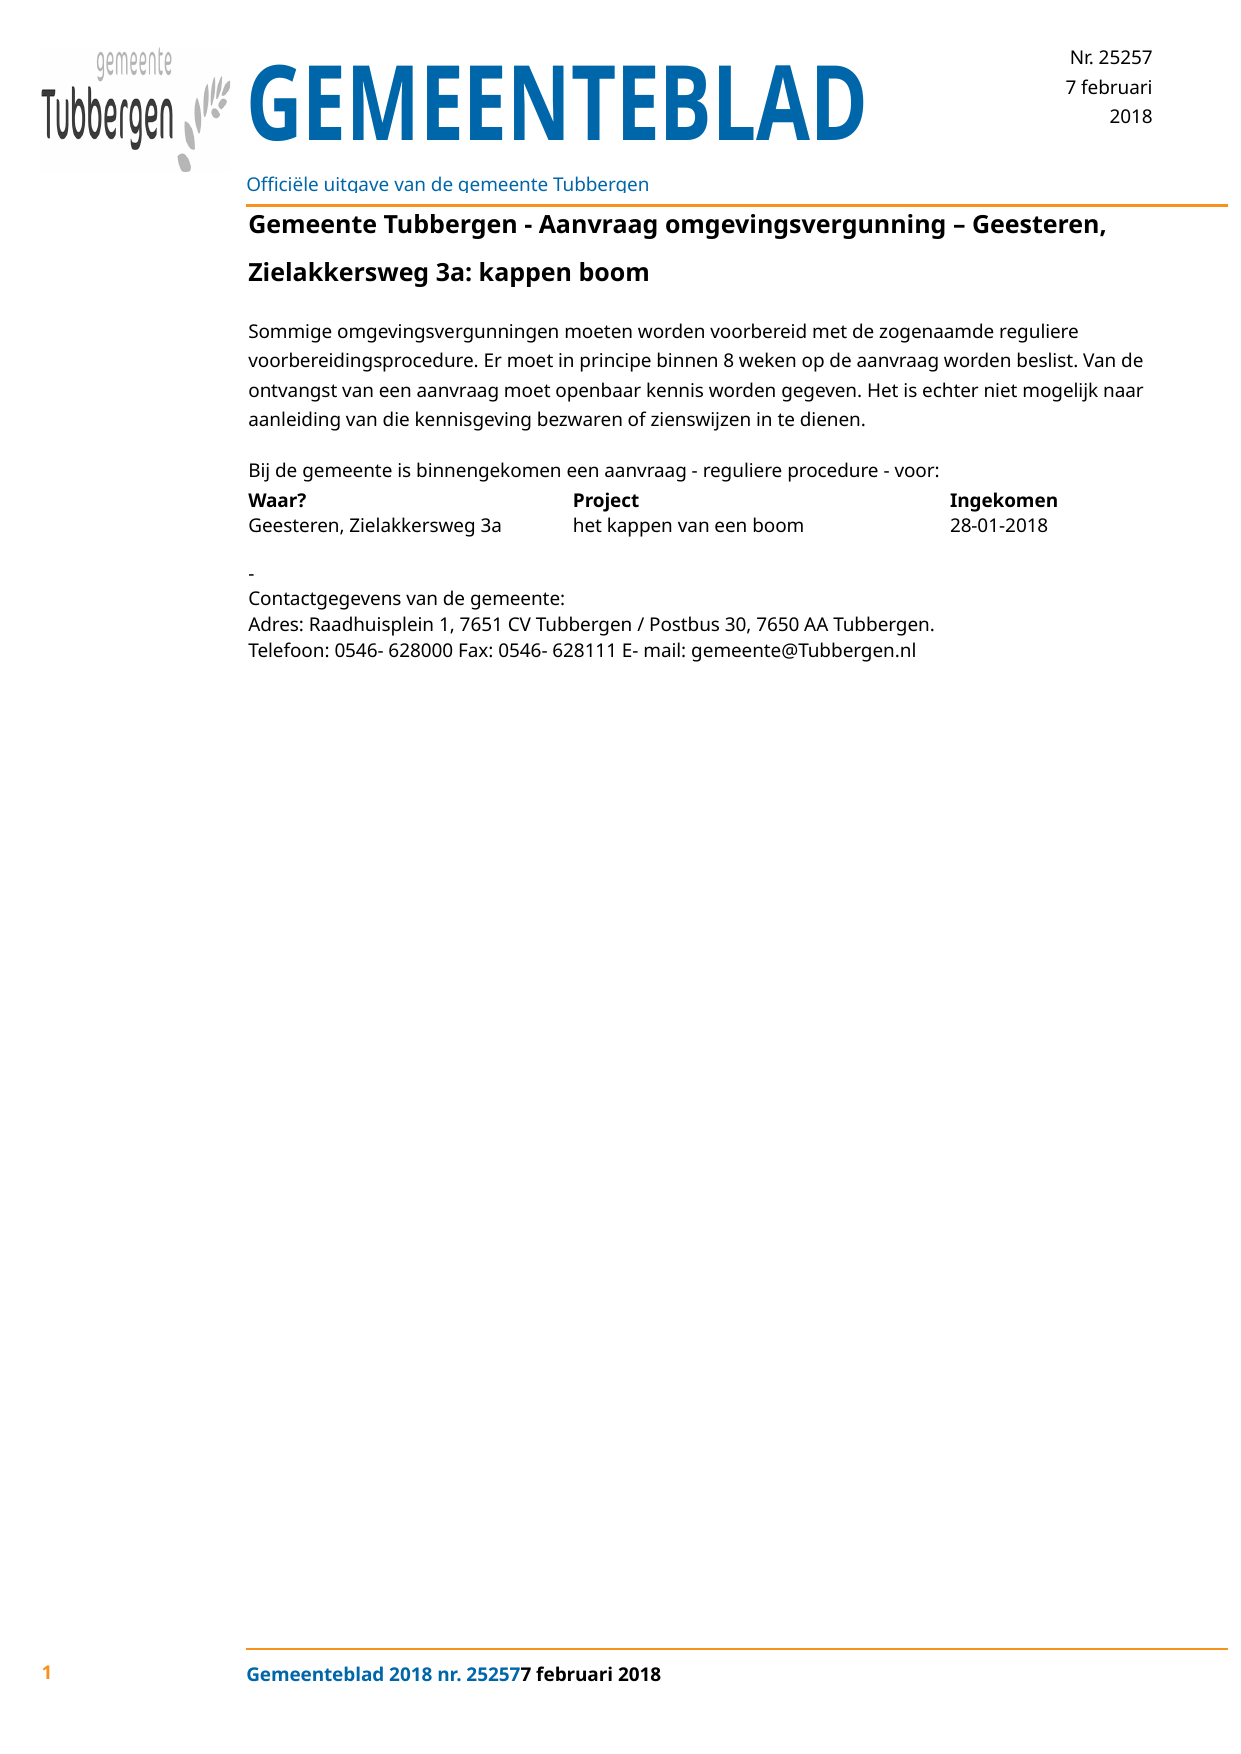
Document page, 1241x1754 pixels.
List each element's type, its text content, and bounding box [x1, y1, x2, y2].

text Adres: Raadhuisplein 1, 7651 CV Tubbergen / Postbus 30, 7650 AA Tubbergen. [248, 611, 1152, 637]
text Sommige omgevingsvergunningen moeten worden voorbereid met de zogenaamde reguliere voorbereidingsprocedure. Er moet in principe binnen 8 weken op de aanvraag worden beslist. Van de ontvangst van een aanvraag moet openbaar kennis worden gegeven. Het is echter niet mogelijk naar aanleiding van die kennisgeving bezwaren of zienswijzen in te dienen. [248, 318, 1152, 432]
text Telefoon: 0546- 628000 Fax: 0546- 628111 E- mail: gemeente@Tubbergen.nl [248, 637, 1152, 663]
text - [248, 560, 1152, 585]
table_header Waar? [248, 487, 573, 512]
table_header Project [573, 487, 950, 512]
picture [41, 47, 231, 172]
table_header Ingekomen [950, 487, 1152, 512]
text Bij de gemeente is binnengekomen een aanvraag - reguliere procedure - voor: [248, 457, 1152, 483]
text Contactgegevens van de gemeente: [248, 585, 1152, 611]
text Gemeente Tubbergen - Aanvraag omgevingsvergunning – Geesteren, Zielakkersweg 3a: kappen boom [248, 207, 1152, 288]
table_cell Geesteren, Zielakkersweg 3a [248, 513, 573, 538]
table_cell het kappen van een boom [573, 513, 950, 538]
table_cell 28-01-2018 [950, 513, 1152, 538]
